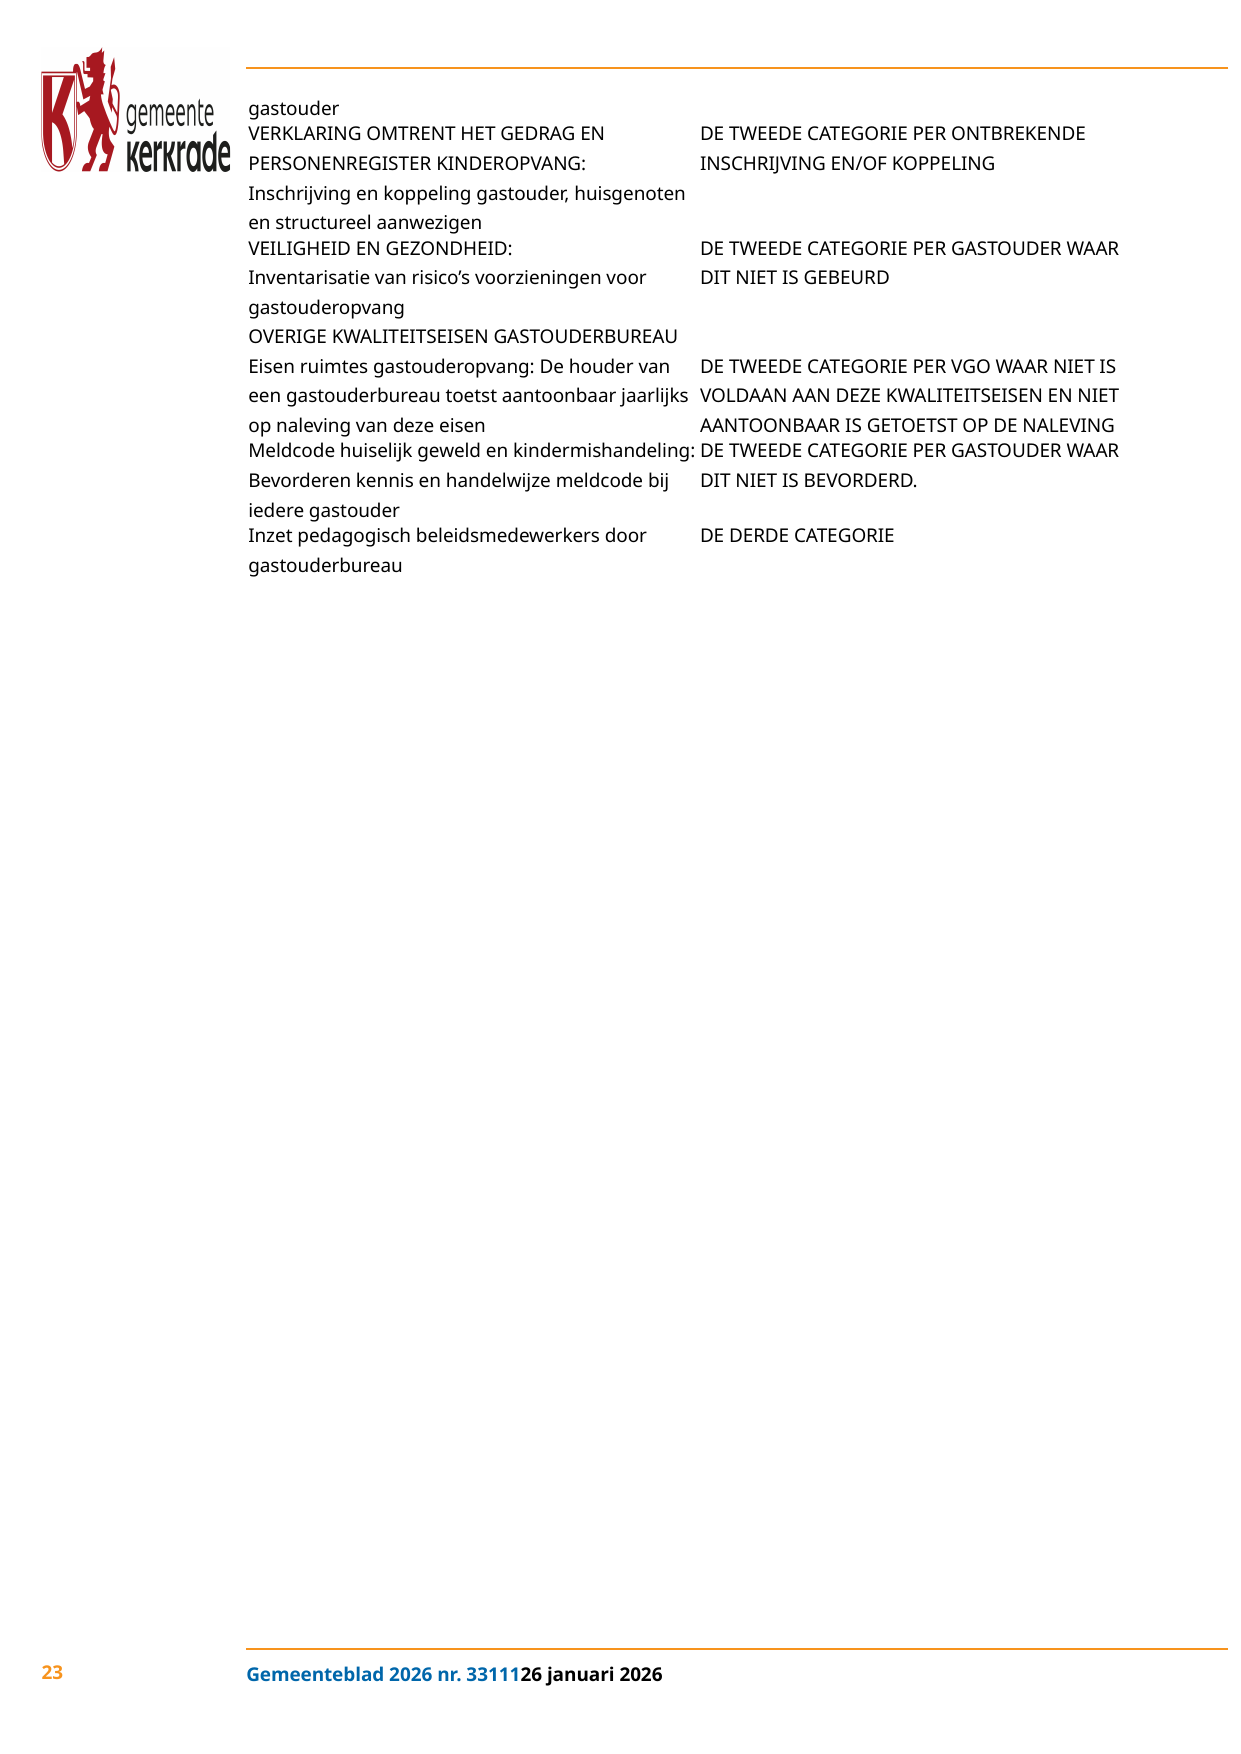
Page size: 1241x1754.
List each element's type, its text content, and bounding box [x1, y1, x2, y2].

table_cell DE TWEEDE CATEGORIE PER GASTOUDER WAAR DIT NIET IS GEBEURD [700, 235, 1152, 320]
table_cell VERKLARING OMTRENT HET GEDRAG EN PERSONENREGISTER KINDEROPVANG: Inschrijving en koppeling gastouder, huisgenoten en structureel aanwezigen [248, 121, 700, 235]
picture [41, 47, 231, 172]
table_header Eisen ruimtes gastouderopvang: De houder van een gastouderbureau toetst aantoonbaar jaarlijks op naleving van deze eisen [248, 353, 700, 438]
table_cell Inzet pedagogisch beleidsmedewerkers door gastouderbureau [248, 523, 700, 578]
table_cell gastouder [248, 95, 700, 121]
text OVERIGE KWALITEITSEISEN GASTOUDERBUREAU [248, 323, 1152, 349]
table_cell DE TWEEDE CATEGORIE PER ONTBREKENDE INSCHRIJVING EN/OF KOPPELING [700, 121, 1152, 235]
table_header DE TWEEDE CATEGORIE PER VGO WAAR NIET IS VOLDAAN AAN DEZE KWALITEITSEISEN EN NIET AANTOONBAAR IS GETOETST OP DE NALEVING [700, 353, 1152, 438]
table_cell DE DERDE CATEGORIE [700, 523, 1152, 578]
table_cell VEILIGHEID EN GEZONDHEID: Inventarisatie van risico’s voorzieningen voor gastouderopvang [248, 235, 700, 320]
table_cell DE TWEEDE CATEGORIE PER GASTOUDER WAAR DIT NIET IS BEVORDERD. [700, 438, 1152, 523]
table_cell Meldcode huiselijk geweld en kindermishandeling: Bevorderen kennis en handelwijze meldcode bij iedere gastouder [248, 438, 700, 523]
table_cell [700, 95, 1152, 121]
